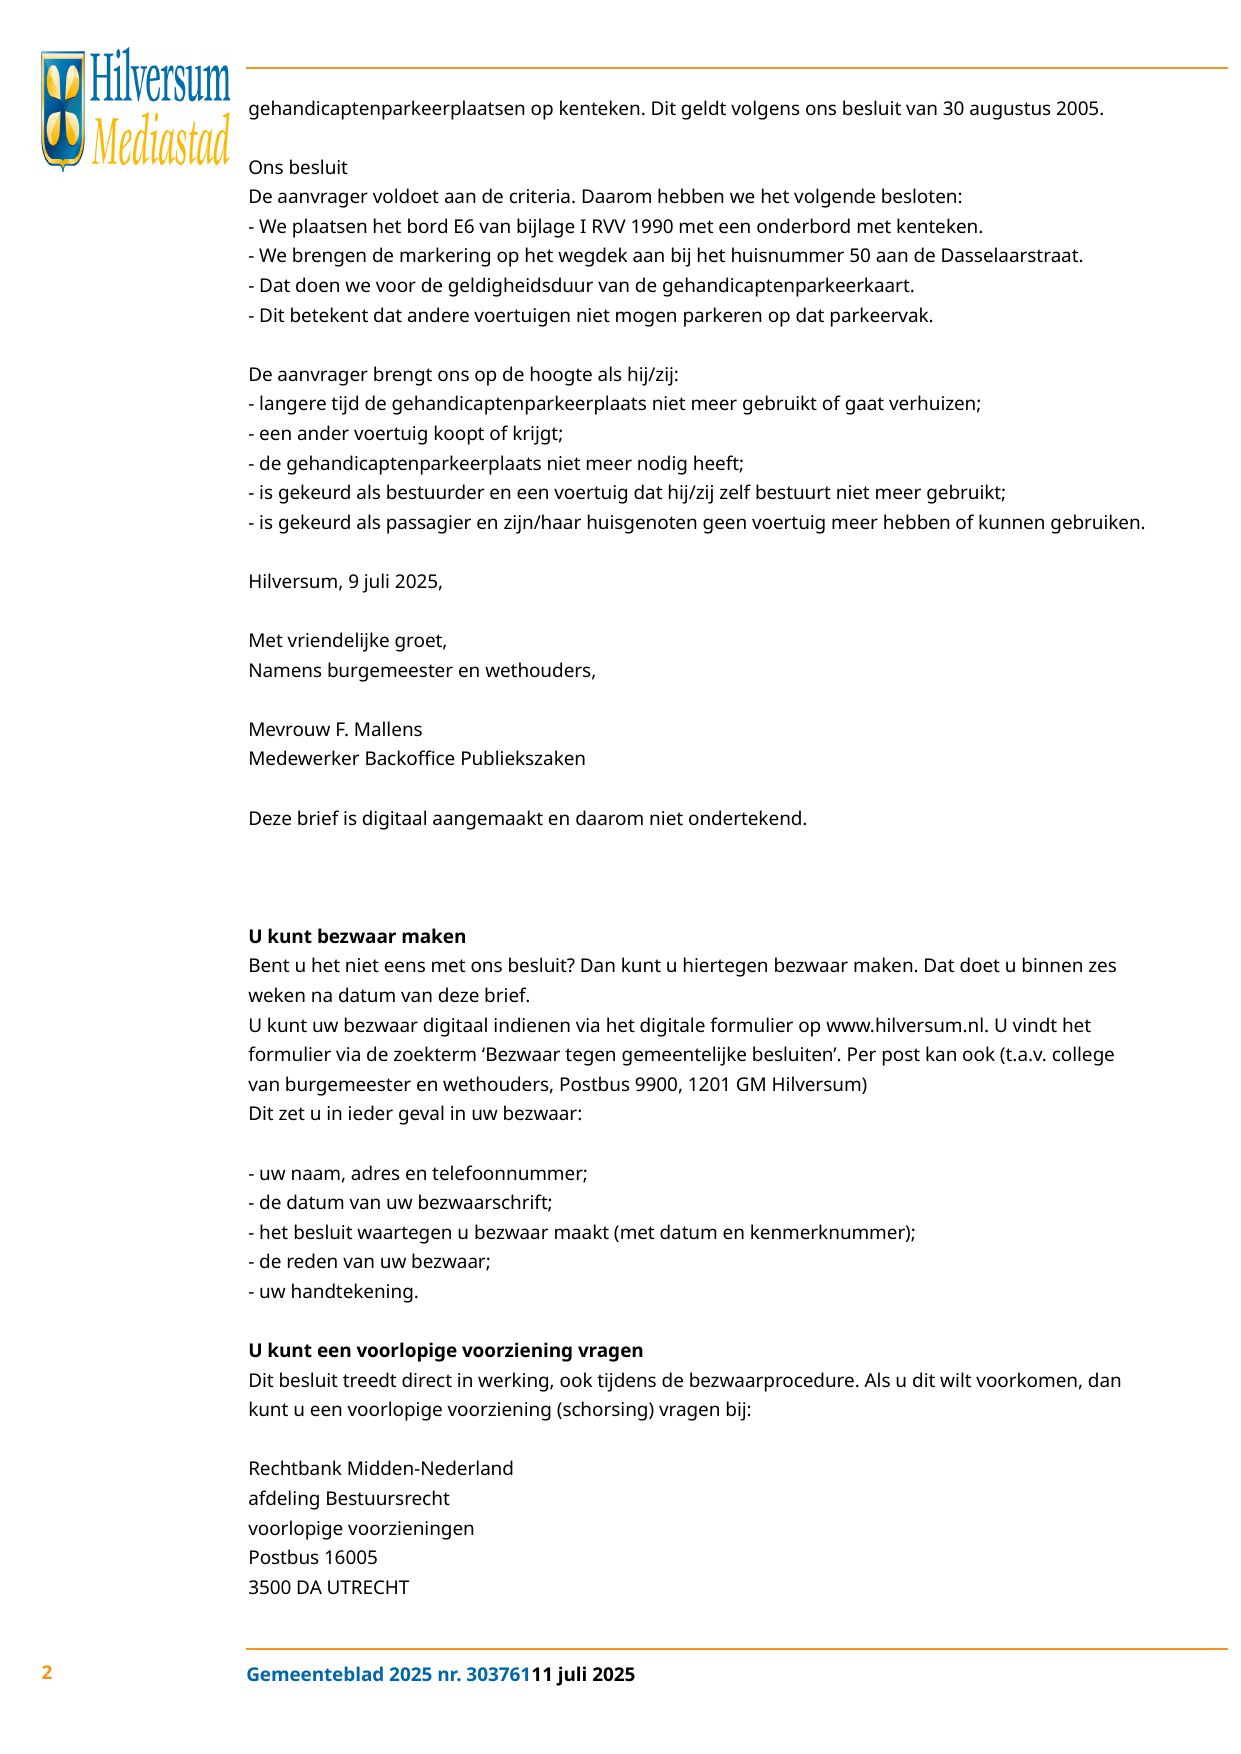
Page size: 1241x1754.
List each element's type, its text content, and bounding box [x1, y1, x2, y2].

text U kunt een voorlopige voorziening vragen [248, 1337, 1152, 1363]
text gehandicaptenparkeerplaatsen op kenteken. Dit geldt volgens ons besluit van 30 augustus 2005. [248, 95, 1152, 121]
text - Dat doen we voor de geldigheidsduur van de gehandicaptenparkeerkaart. [248, 272, 1152, 298]
text - We plaatsen het bord E6 van bijlage I RVV 1990 met een onderbord met kenteken. [248, 213, 1152, 239]
text Dit besluit treedt direct in werking, ook tijdens de bezwaarprocedure. Als u dit wilt voorkomen, dan kunt u een voorlopige voorziening (schorsing) vragen bij: [248, 1367, 1152, 1422]
text Rechtbank Midden-Nederland [248, 1456, 1152, 1481]
text De aanvrager brengt ons op de hoogte als hij/zij: [248, 361, 1152, 387]
text Hilversum, 9 juli 2025, [248, 568, 1152, 594]
text - de datum van uw bezwaarschrift; [248, 1189, 1152, 1215]
text - langere tijd de gehandicaptenparkeerplaats niet meer gebruikt of gaat verhuizen; [248, 391, 1152, 416]
text - de reden van uw bezwaar; [248, 1248, 1152, 1274]
text Namens burgemeester en wethouders, [248, 657, 1152, 683]
text - een ander voertuig koopt of krijgt; [248, 420, 1152, 446]
text De aanvrager voldoet aan de criteria. Daarom hebben we het volgende besloten: [248, 183, 1152, 209]
text Postbus 16005 [248, 1544, 1152, 1570]
text U kunt bezwaar maken [248, 923, 1152, 949]
text U kunt uw bezwaar digitaal indienen via het digitale formulier op www.hilversum.nl. U vindt het formulier via de zoekterm ‘Bezwaar tegen gemeentelijke besluiten’. Per post kan ook (t.a.v. college van burgemeester en wethouders, Postbus 9900, 1201 GM Hilversum) [248, 1012, 1152, 1097]
text Bent u het niet eens met ons besluit? Dan kunt u hiertegen bezwaar maken. Dat doet u binnen zes weken na datum van deze brief. [248, 953, 1152, 1008]
text voorlopige voorzieningen [248, 1515, 1152, 1541]
text - het besluit waartegen u bezwaar maakt (met datum en kenmerknummer); [248, 1219, 1152, 1245]
text afdeling Bestuursrecht [248, 1485, 1152, 1511]
text - is gekeurd als bestuurder en een voertuig dat hij/zij zelf bestuurt niet meer gebruikt; [248, 479, 1152, 505]
text Mevrouw F. Mallens [248, 716, 1152, 742]
text Deze brief is digitaal aangemaakt en daarom niet ondertekend. [248, 805, 1152, 831]
text 3500 DA UTRECHT [248, 1574, 1152, 1600]
text - We brengen de markering op het wegdek aan bij het huisnummer 50 aan de Dasselaarstraat. [248, 243, 1152, 268]
text - Dit betekent dat andere voertuigen niet mogen parkeren op dat parkeervak. [248, 302, 1152, 328]
text - uw handtekening. [248, 1278, 1152, 1304]
text - uw naam, adres en telefoonnummer; [248, 1160, 1152, 1186]
text - is gekeurd als passagier en zijn/haar huisgenoten geen voertuig meer hebben of kunnen gebruiken. [248, 509, 1152, 535]
text Dit zet u in ieder geval in uw bezwaar: [248, 1101, 1152, 1126]
text Ons besluit [248, 154, 1152, 180]
text Medewerker Backoffice Publiekszaken [248, 746, 1152, 771]
text Met vriendelijke groet, [248, 627, 1152, 653]
text - de gehandicaptenparkeerplaats niet meer nodig heeft; [248, 450, 1152, 476]
picture [41, 47, 231, 172]
